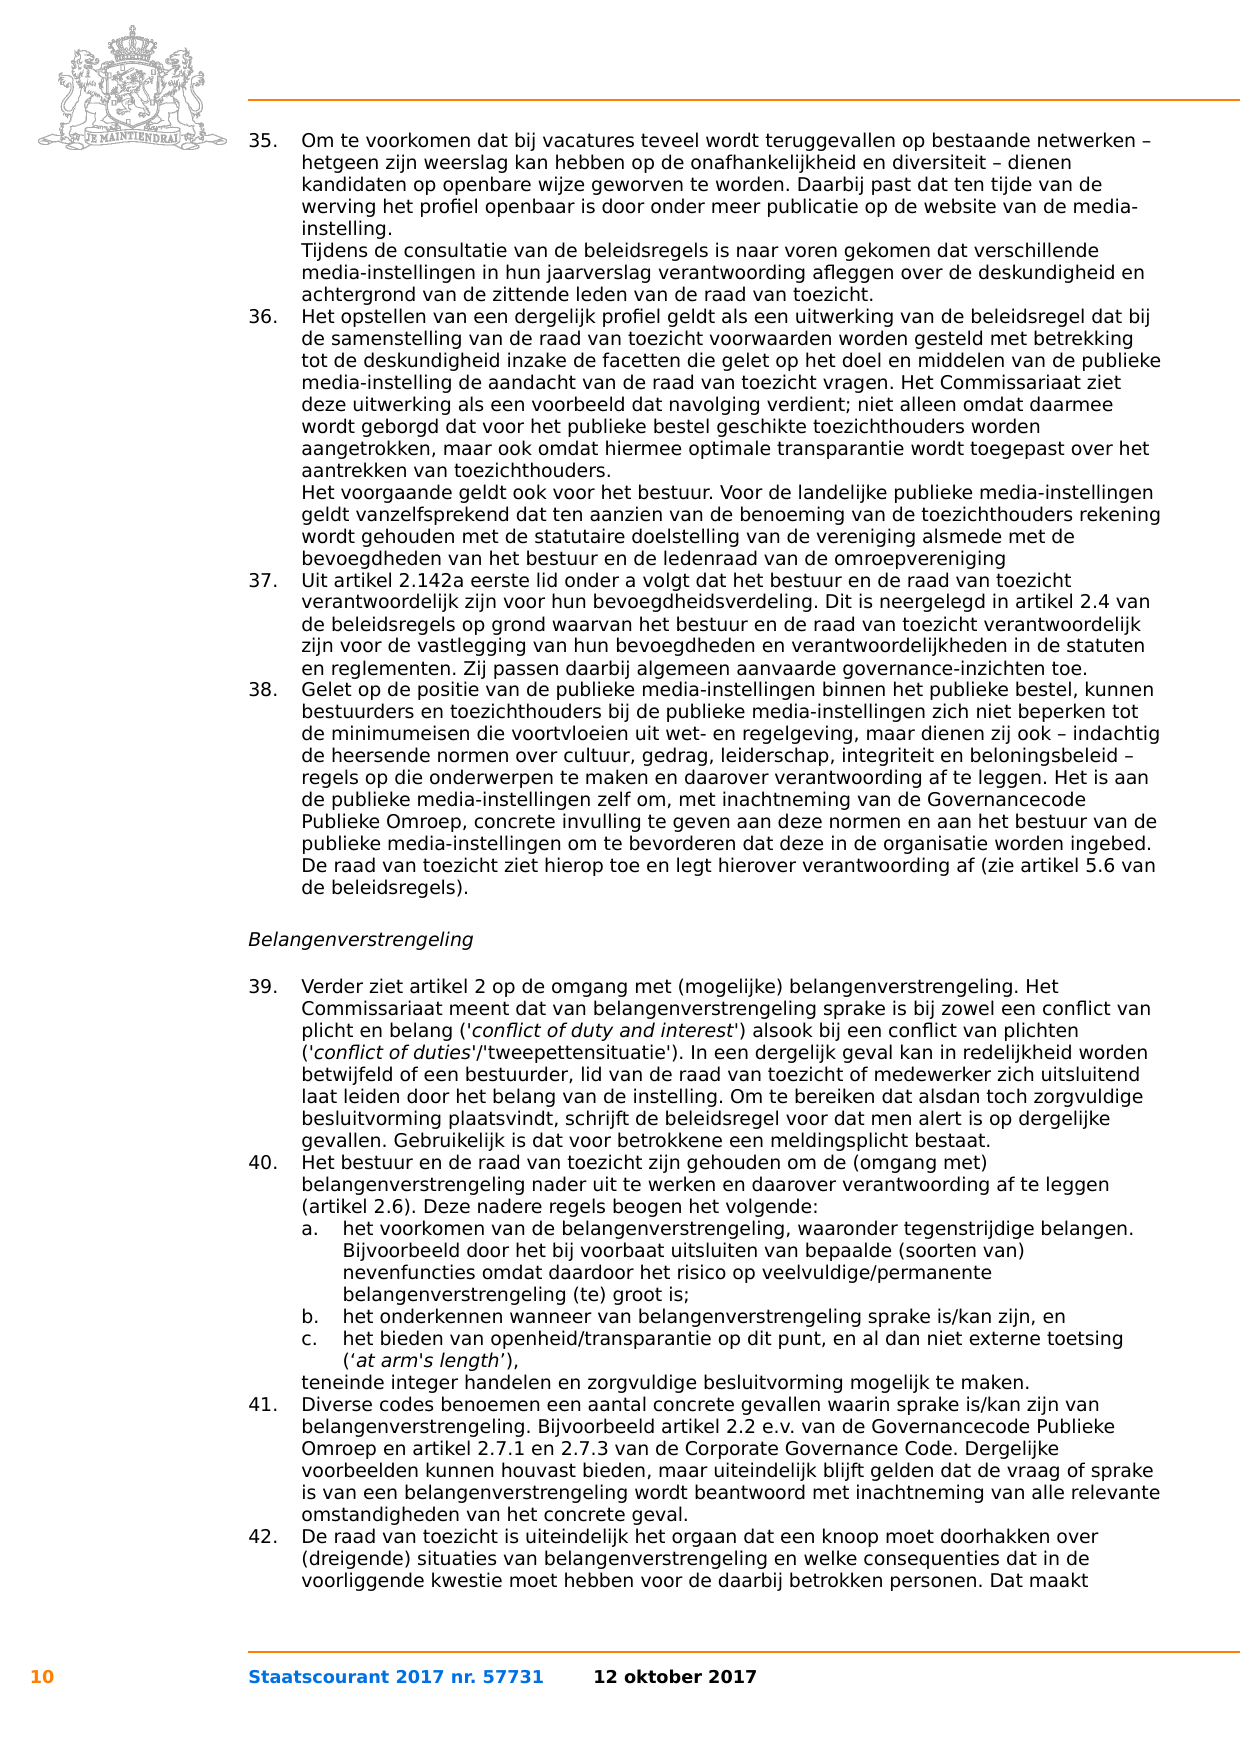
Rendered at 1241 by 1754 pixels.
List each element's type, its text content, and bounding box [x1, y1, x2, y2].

text 37. Uit artikel 2.142a eerste lid onder a volgt dat het bestuur en de raad van toezicht verantwoordelijk zijn voor hun bevoegdheidsverdeling. Dit is neergelegd in artikel 2.4 van de beleidsregels op grond waarvan het bestuur en de raad van toezicht verantwoordelijk zijn voor de vastlegging van hun bevoegdheden en verantwoordelijkheden in de statuten en reglementen. Zij passen daarbij algemeen aanvaarde governance-inzichten toe. [248, 569, 1163, 679]
text 39. Verder ziet artikel 2 op de omgang met (mogelijke) belangenverstrengeling. Het Commissariaat meent dat van belangenverstrengeling sprake is bij zowel een conflict van plicht en belang ('conflict of duty and interest') alsook bij een conflict van plichten ('conflict of duties'/'tweepettensituatie'). In een dergelijk geval kan in redelijkheid worden betwijfeld of een bestuurder, lid van de raad van toezicht of medewerker zich uitsluitend laat leiden door het belang van de instelling. Om te bereiken dat alsdan toch zorgvuldige besluitvorming plaatsvindt, schrijft de beleidsregel voor dat men alert is op dergelijke gevallen. Gebruikelijk is dat voor betrokkene een meldingsplicht bestaat. [248, 976, 1163, 1152]
text 42. De raad van toezicht is uiteindelijk het orgaan dat een knoop moet doorhakken over (dreigende) situaties van belangenverstrengeling en welke consequenties dat in de voorliggende kwestie moet hebben voor de daarbij betrokken personen. Dat maakt [248, 1526, 1163, 1592]
text 36. Het opstellen van een dergelijk profiel geldt als een uitwerking van de beleidsregel dat bij de samenstelling van de raad van toezicht voorwaarden worden gesteld met betrekking tot de deskundigheid inzake de facetten die gelet op het doel en middelen van de publieke media-instelling de aandacht van de raad van toezicht vragen. Het Commissariaat ziet deze uitwerking als een voorbeeld dat navolging verdient; niet alleen omdat daarmee wordt geborgd dat voor het publieke bestel geschikte toezichthouders worden aangetrokken, maar ook omdat hiermee optimale transparantie wordt toegepast over het aantrekken van toezichthouders. [248, 306, 1163, 482]
text 40. Het bestuur en de raad van toezicht zijn gehouden om de (omgang met) belangenverstrengeling nader uit te werken en daarover verantwoording af te leggen (artikel 2.6). Deze nadere regels beogen het volgende: [248, 1152, 1163, 1218]
text 41. Diverse codes benoemen een aantal concrete gevallen waarin sprake is/kan zijn van belangenverstrengeling. Bijvoorbeeld artikel 2.2 e.v. van de Governancecode Publieke Omroep en artikel 2.7.1 en 2.7.3 van de Corporate Governance Code. Dergelijke voorbeelden kunnen houvast bieden, maar uiteindelijk blijft gelden dat de vraag of sprake is van een belangenverstrengeling wordt beantwoord met inachtneming van alle relevante omstandigheden van het concrete geval. [248, 1394, 1163, 1526]
text c. het bieden van openheid/transparantie op dit punt, en al dan niet externe toetsing (‘at arm's length’), [301, 1328, 1163, 1372]
text b. het onderkennen wanneer van belangenverstrengeling sprake is/kan zijn, en [301, 1306, 1163, 1328]
text Het voorgaande geldt ook voor het bestuur. Voor de landelijke publieke media-instellingen geldt vanzelfsprekend dat ten aanzien van de benoeming van de toezichthouders rekening wordt gehouden met de statutaire doelstelling van de vereniging alsmede met de bevoegdheden van het bestuur en de ledenraad van de omroepvereniging [301, 482, 1163, 569]
text Tijdens de consultatie van de beleidsregels is naar voren gekomen dat verschillende media-instellingen in hun jaarverslag verantwoording afleggen over de deskundigheid en achtergrond van de zittende leden van de raad van toezicht. [301, 240, 1163, 306]
text 35. Om te voorkomen dat bij vacatures teveel wordt teruggevallen op bestaande netwerken – hetgeen zijn weerslag kan hebben op de onafhankelijkheid en diversiteit – dienen kandidaten op openbare wijze geworven te worden. Daarbij past dat ten tijde van de werving het profiel openbaar is door onder meer publicatie op de website van de media-instelling. [248, 130, 1163, 240]
text a. het voorkomen van de belangenverstrengeling, waaronder tegenstrijdige belangen. Bijvoorbeeld door het bij voorbaat uitsluiten van bepaalde (soorten van) nevenfuncties omdat daardoor het risico op veelvuldige/permanente belangenverstrengeling (te) groot is; [301, 1218, 1163, 1306]
text teneinde integer handelen en zorgvuldige besluitvorming mogelijk te maken. [301, 1372, 1163, 1394]
picture [38, 25, 227, 150]
text 38. Gelet op de positie van de publieke media-instellingen binnen het publieke bestel, kunnen bestuurders en toezichthouders bij de publieke media-instellingen zich niet beperken tot de minimumeisen die voortvloeien uit wet- en regelgeving, maar dienen zij ook – indachtig de heersende normen over cultuur, gedrag, leiderschap, integriteit en beloningsbeleid – regels op die onderwerpen te maken en daarover verantwoording af te leggen. Het is aan de publieke media-instellingen zelf om, met inachtneming van de Governancecode Publieke Omroep, concrete invulling te geven aan deze normen en aan het bestuur van de publieke media-instellingen om te bevorderen dat deze in de organisatie worden ingebed. De raad van toezicht ziet hierop toe en legt hierover verantwoording af (zie artikel 5.6 van de beleidsregels). [248, 679, 1163, 899]
subtitle Belangenverstrengeling [248, 929, 1163, 951]
